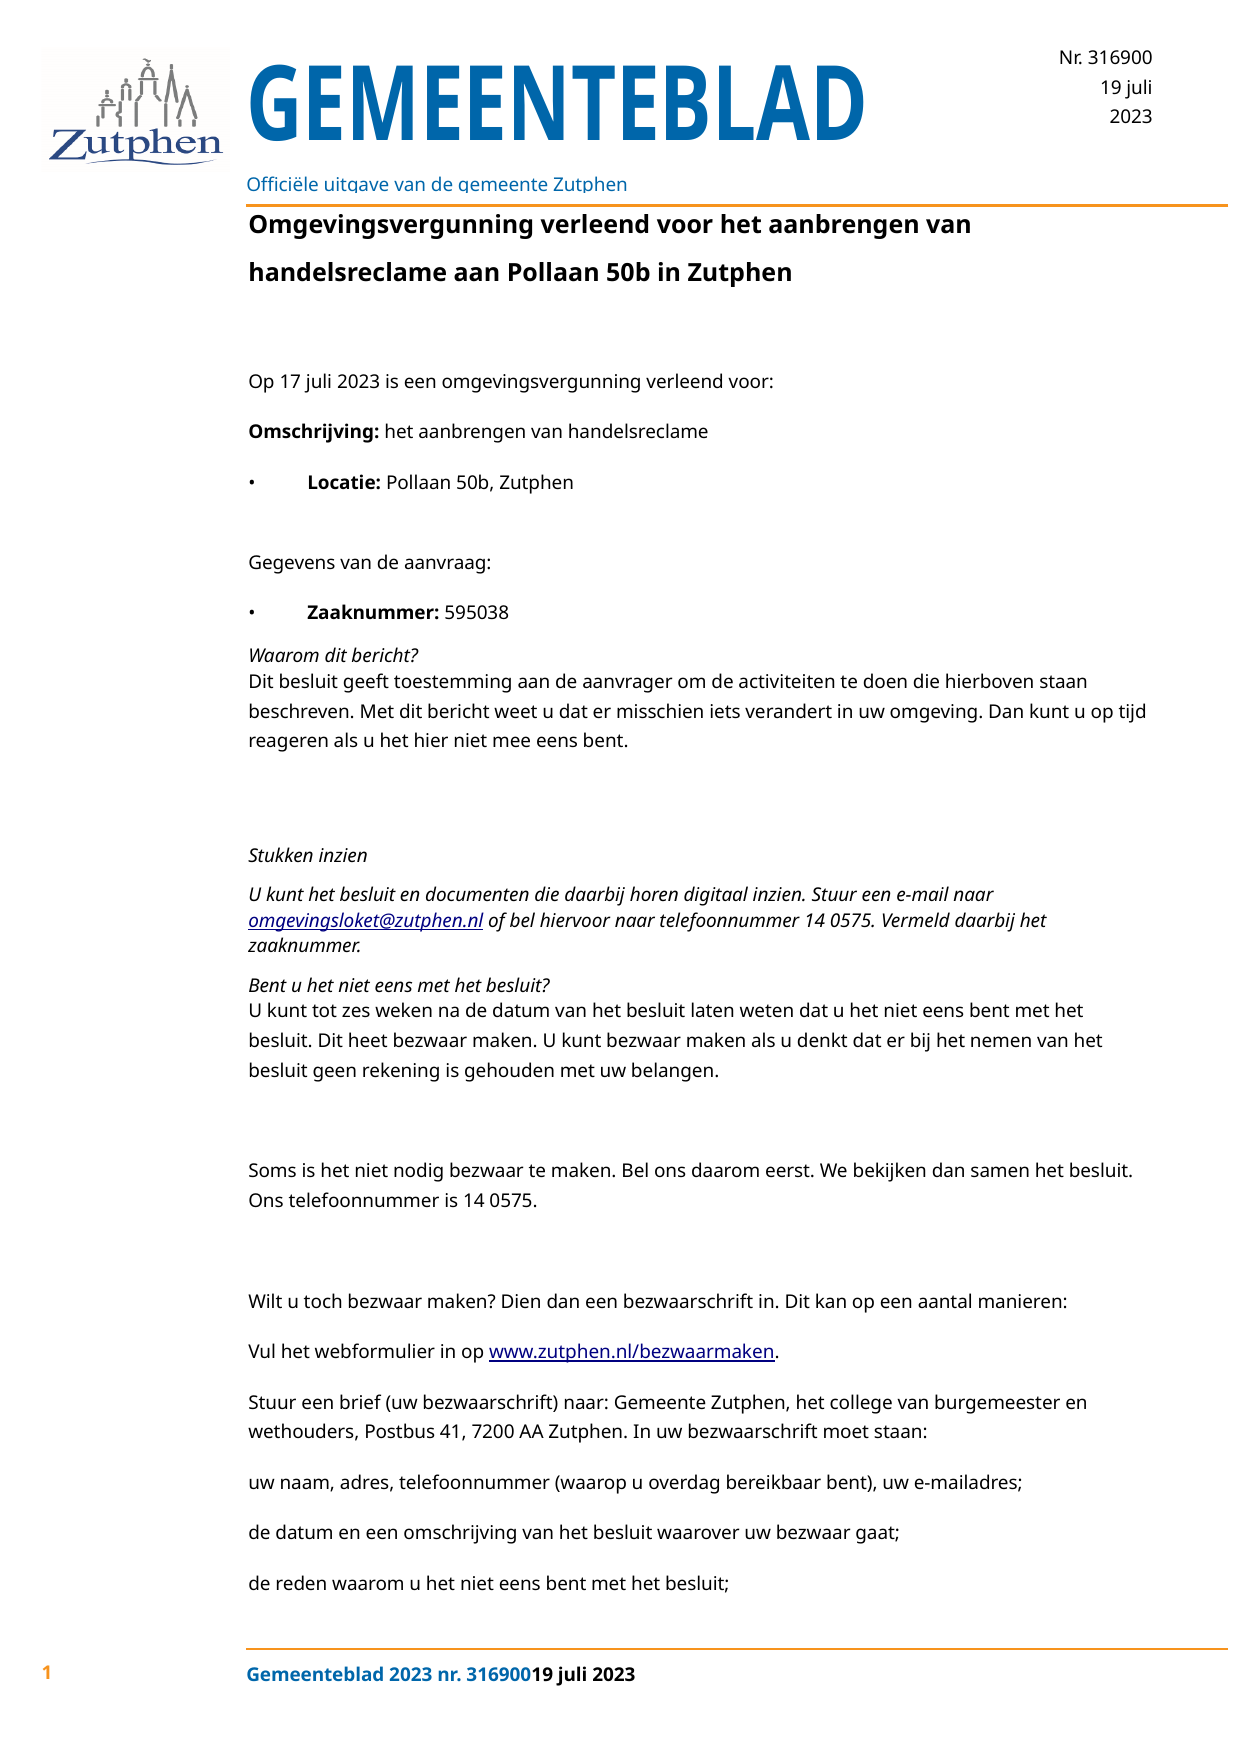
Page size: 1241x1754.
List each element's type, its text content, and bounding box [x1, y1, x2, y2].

text U kunt tot zes weken na de datum van het besluit laten weten dat u het niet eens bent met het besluit. Dit heet bezwaar maken. U kunt bezwaar maken als u denkt dat er bij het nemen van het besluit geen rekening is gehouden met uw belangen. [248, 998, 1152, 1083]
text U kunt het besluit en documenten die daarbij horen digitaal inzien. Stuur een e-mail naar omgevingsloket@zutphen.nl of bel hiervoor naar telefoonnummer 14 0575. Vermeld daarbij het zaaknummer. [248, 881, 1152, 958]
text Gegevens van de aanvraag: [248, 549, 1152, 575]
list Locatie: Pollaan 50b, Zutphen [248, 469, 1152, 495]
text Soms is het niet nodig bezwaar te maken. Bel ons daarom eerst. We bekijken dan samen het besluit. Ons telefoonnummer is 14 0575. [248, 1158, 1152, 1213]
text uw naam, adres, telefoonnummer (waarop u overdag bereikbaar bent), uw e-mailadres; [248, 1469, 1152, 1495]
text Stukken inzien [248, 842, 1152, 868]
text Omgevingsvergunning verleend voor het aanbrengen van handelsreclame aan Pollaan 50b in Zutphen [248, 207, 1152, 288]
text Omschrijving: het aanbrengen van handelsreclame [248, 419, 1152, 444]
text de datum en een omschrijving van het besluit waarover uw bezwaar gaat; [248, 1519, 1152, 1545]
text Dit besluit geeft toestemming aan de aanvrager om de activiteiten te doen die hierboven staan beschreven. Met dit bericht weet u dat er misschien iets verandert in uw omgeving. Dan kunt u op tijd reageren als u het hier niet mee eens bent. [248, 668, 1152, 753]
list Zaaknummer: 595038 [248, 599, 1152, 625]
picture [41, 47, 231, 172]
text Waarom dit bericht? [248, 643, 1152, 668]
text Wilt u toch bezwaar maken? Dien dan een bezwaarschrift in. Dit kan op een aantal manieren: [248, 1288, 1152, 1314]
text Bent u het niet eens met het besluit? [248, 972, 1152, 998]
text de reden waarom u het niet eens bent met het besluit; [248, 1570, 1152, 1596]
text Stuur een brief (uw bezwaarschrift) naar: Gemeente Zutphen, het college van burgemeester en wethouders, Postbus 41, 7200 AA Zutphen. In uw bezwaarschrift moet staan: [248, 1389, 1152, 1444]
text Op 17 juli 2023 is een omgevingsvergunning verleend voor: [248, 368, 1152, 394]
text Vul het webformulier in op www.zutphen.nl/bezwaarmaken. [248, 1338, 1152, 1364]
